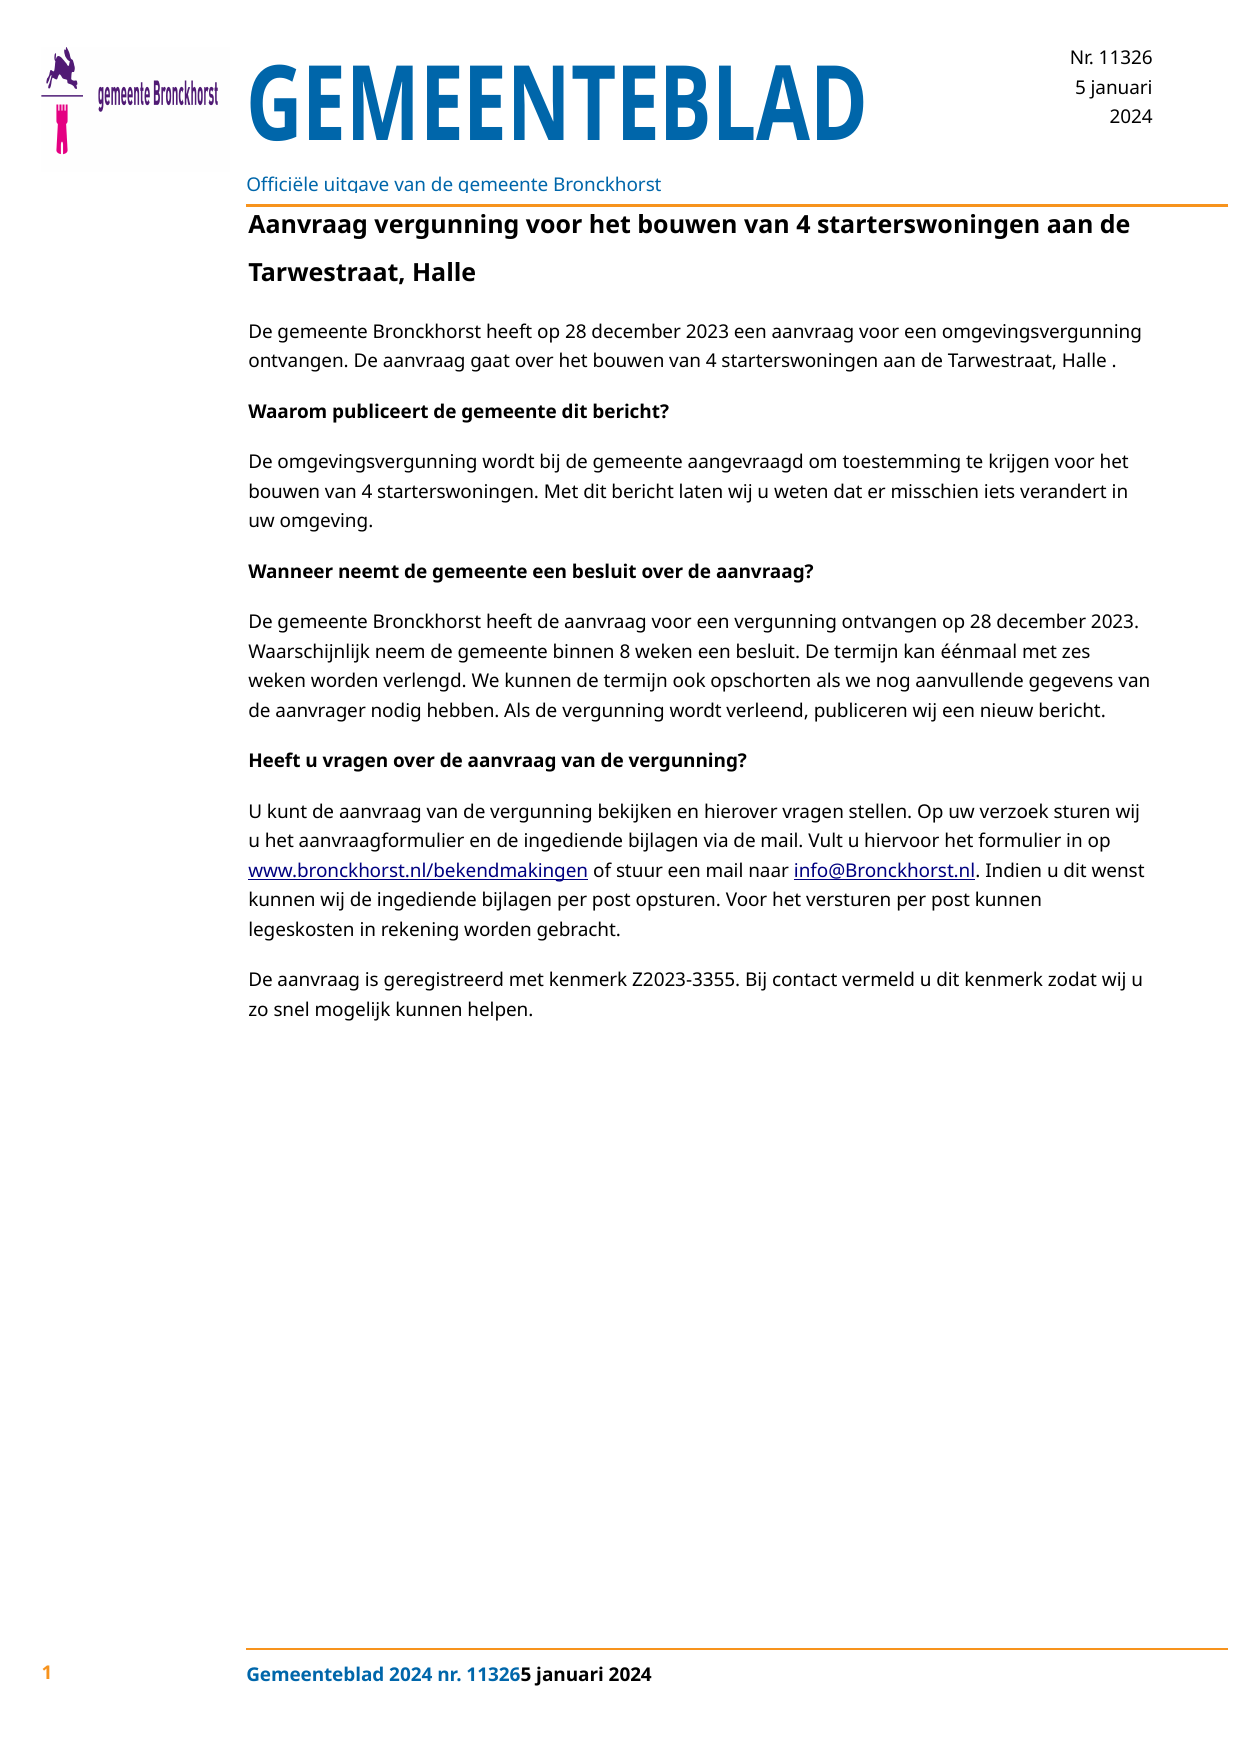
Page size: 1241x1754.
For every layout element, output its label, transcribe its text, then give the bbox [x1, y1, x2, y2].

text De aanvraag is geregistreerd met kenmerk Z2023-3355. Bij contact vermeld u dit kenmerk zodat wij u zo snel mogelijk kunnen helpen. [248, 967, 1152, 1022]
text U kunt de aanvraag van de vergunning bekijken en hierover vragen stellen. Op uw verzoek sturen wij u het aanvraagformulier en de ingediende bijlagen via de mail. Vult u hiervoor het formulier in op www.bronckhorst.nl/bekendmakingen of stuur een mail naar info@Bronckhorst.nl. Indien u dit wenst kunnen wij de ingediende bijlagen per post opsturen. Voor het versturen per post kunnen legeskosten in rekening worden gebracht. [248, 798, 1152, 942]
text Wanneer neemt de gemeente een besluit over de aanvraag? [248, 558, 1152, 584]
text De omgevingsvergunning wordt bij de gemeente aangevraagd om toestemming te krijgen voor het bouwen van 4 starterswoningen. Met dit bericht laten wij u weten dat er misschien iets verandert in uw omgeving. [248, 448, 1152, 533]
text De gemeente Bronckhorst heeft op 28 december 2023 een aanvraag voor een omgevingsvergunning ontvangen. De aanvraag gaat over het bouwen van 4 starterswoningen aan de Tarwestraat, Halle . [248, 318, 1152, 373]
text Aanvraag vergunning voor het bouwen van 4 starterswoningen aan de Tarwestraat, Halle [248, 207, 1152, 288]
text Waarom publiceert de gemeente dit bericht? [248, 398, 1152, 424]
text De gemeente Bronckhorst heeft de aanvraag voor een vergunning ontvangen op 28 december 2023. Waarschijnlijk neem de gemeente binnen 8 weken een besluit. De termijn kan éénmaal met zes weken worden verlengd. We kunnen de termijn ook opschorten als we nog aanvullende gegevens van de aanvrager nodig hebben. Als de vergunning wordt verleend, publiceren wij een nieuw bericht. [248, 608, 1152, 723]
picture [41, 47, 231, 172]
text Heeft u vragen over de aanvraag van de vergunning? [248, 747, 1152, 773]
